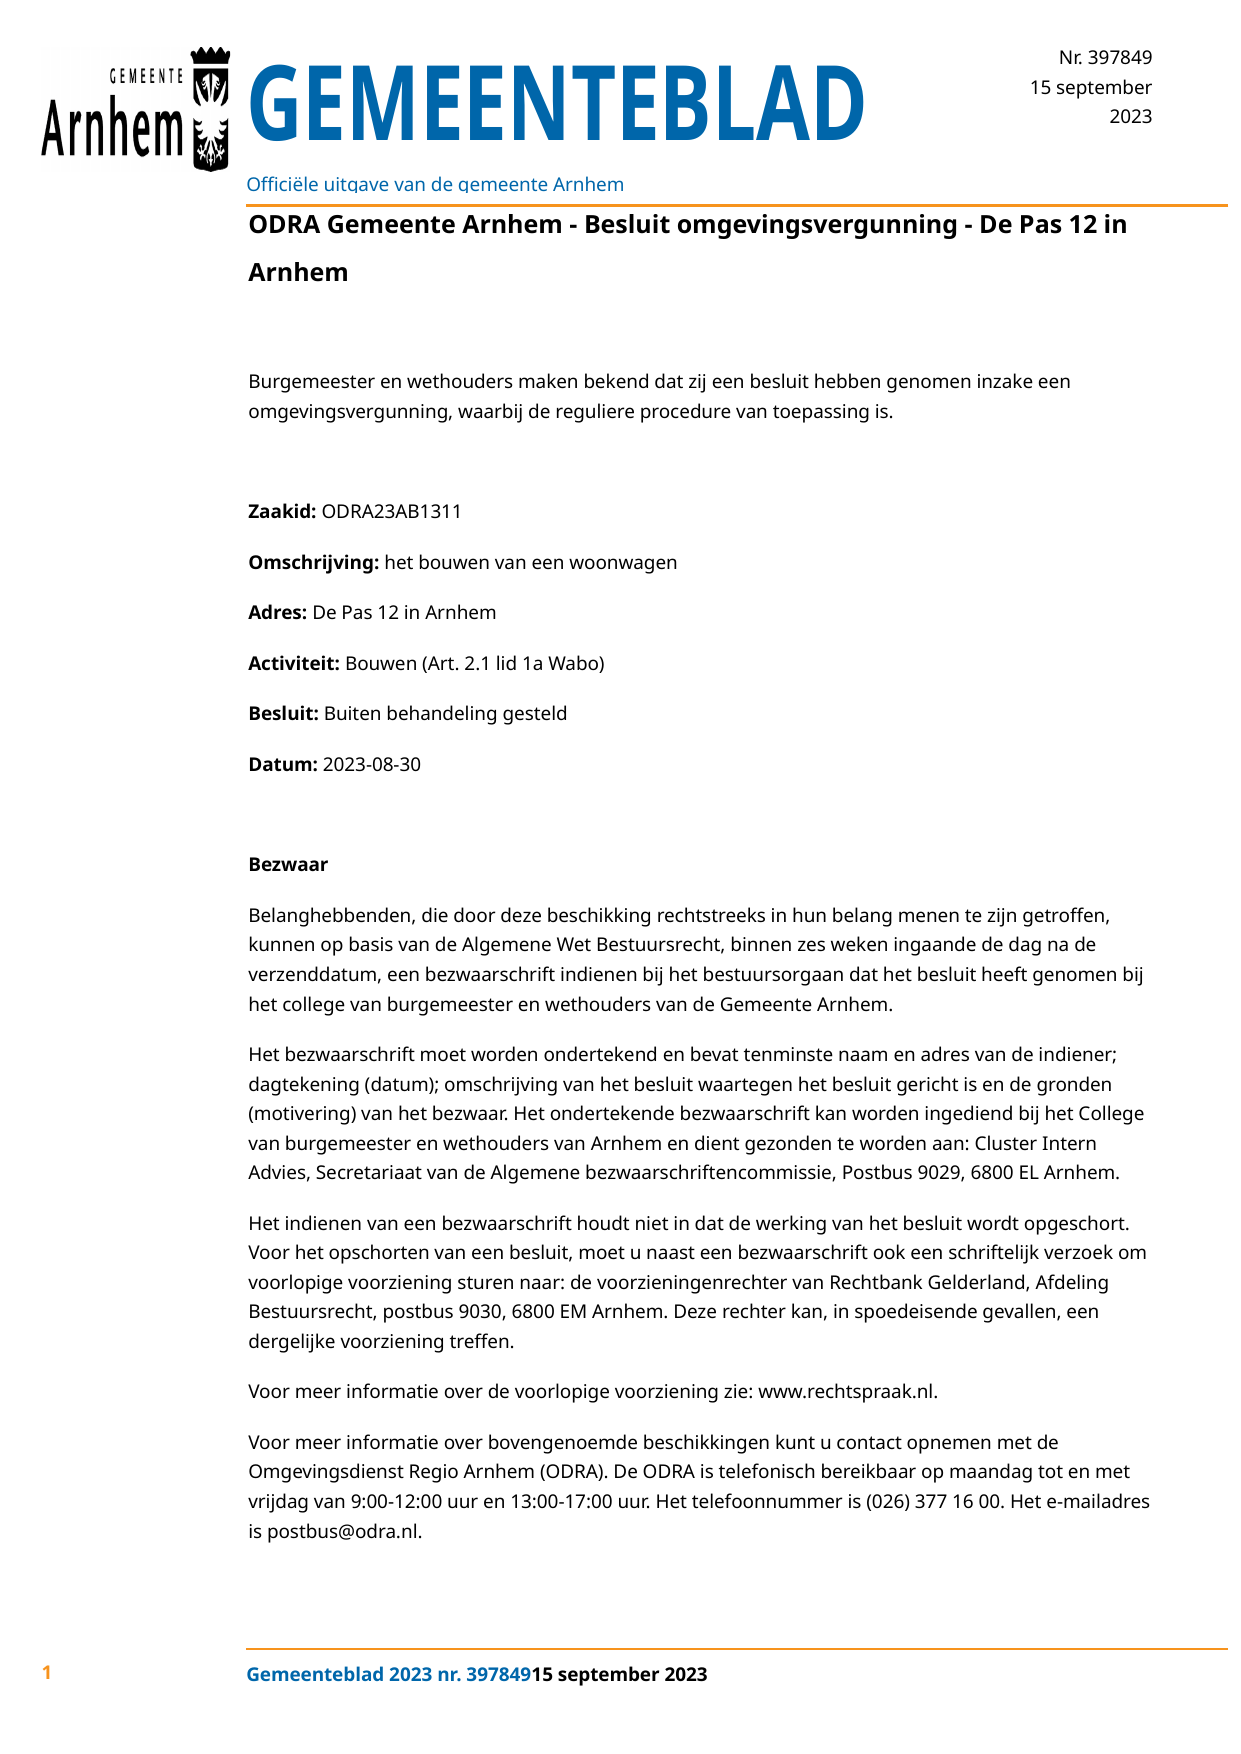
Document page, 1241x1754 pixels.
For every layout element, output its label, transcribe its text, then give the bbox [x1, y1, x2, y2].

text ODRA Gemeente Arnhem - Besluit omgevingsvergunning - De Pas 12 in Arnhem [248, 207, 1152, 288]
text Zaakid: ODRA23AB1311 [248, 499, 1152, 524]
text Voor meer informatie over de voorlopige voorziening zie: www.rechtspraak.nl. [248, 1379, 1152, 1404]
text Besluit: Buiten behandeling gesteld [248, 700, 1152, 726]
text Het bezwaarschrift moet worden ondertekend en bevat tenminste naam en adres van de indiener; dagtekening (datum); omschrijving van het besluit waartegen het besluit gericht is en de gronden (motivering) van het bezwaar. Het ondertekende bezwaarschrift kan worden ingediend bij het College van burgemeester en wethouders van Arnhem en dient gezonden te worden aan: Cluster Intern Advies, Secretariaat van de Algemene bezwaarschriftencommissie, Postbus 9029, 6800 EL Arnhem. [248, 1041, 1152, 1185]
text Het indienen van een bezwaarschrift houdt niet in dat de werking van het besluit wordt opgeschort. Voor het opschorten van een besluit, moet u naast een bezwaarschrift ook een schriftelijk verzoek om voorlopige voorziening sturen naar: de voorzieningenrechter van Rechtbank Gelderland, Afdeling Bestuursrecht, postbus 9030, 6800 EM Arnhem. Deze rechter kan, in spoedeisende gevallen, een dergelijke voorziening treffen. [248, 1210, 1152, 1354]
text Voor meer informatie over bovengenoemde beschikkingen kunt u contact opnemen met de Omgevingsdienst Regio Arnhem (ODRA). De ODRA is telefonisch bereikbaar op maandag tot en met vrijdag van 9:00-12:00 uur en 13:00-17:00 uur. Het telefoonnummer is (026) 377 16 00. Het e-mailadres is postbus@odra.nl. [248, 1429, 1152, 1544]
text Activiteit: Bouwen (Art. 2.1 lid 1a Wabo) [248, 650, 1152, 676]
text Omschrijving: het bouwen van een woonwagen [248, 549, 1152, 575]
text Bezwaar [248, 852, 1152, 877]
text Burgemeester en wethouders maken bekend dat zij een besluit hebben genomen inzake een omgevingsvergunning, waarbij de reguliere procedure van toepassing is. [248, 368, 1152, 424]
picture [41, 47, 231, 172]
text Belanghebbenden, die door deze beschikking rechtstreeks in hun belang menen te zijn getroffen, kunnen op basis van de Algemene Wet Bestuursrecht, binnen zes weken ingaande de dag na de verzenddatum, een bezwaarschrift indienen bij het bestuursorgaan dat het besluit heeft genomen bij het college van burgemeester en wethouders van de Gemeente Arnhem. [248, 902, 1152, 1017]
text Datum: 2023-08-30 [248, 751, 1152, 777]
text Adres: De Pas 12 in Arnhem [248, 599, 1152, 625]
